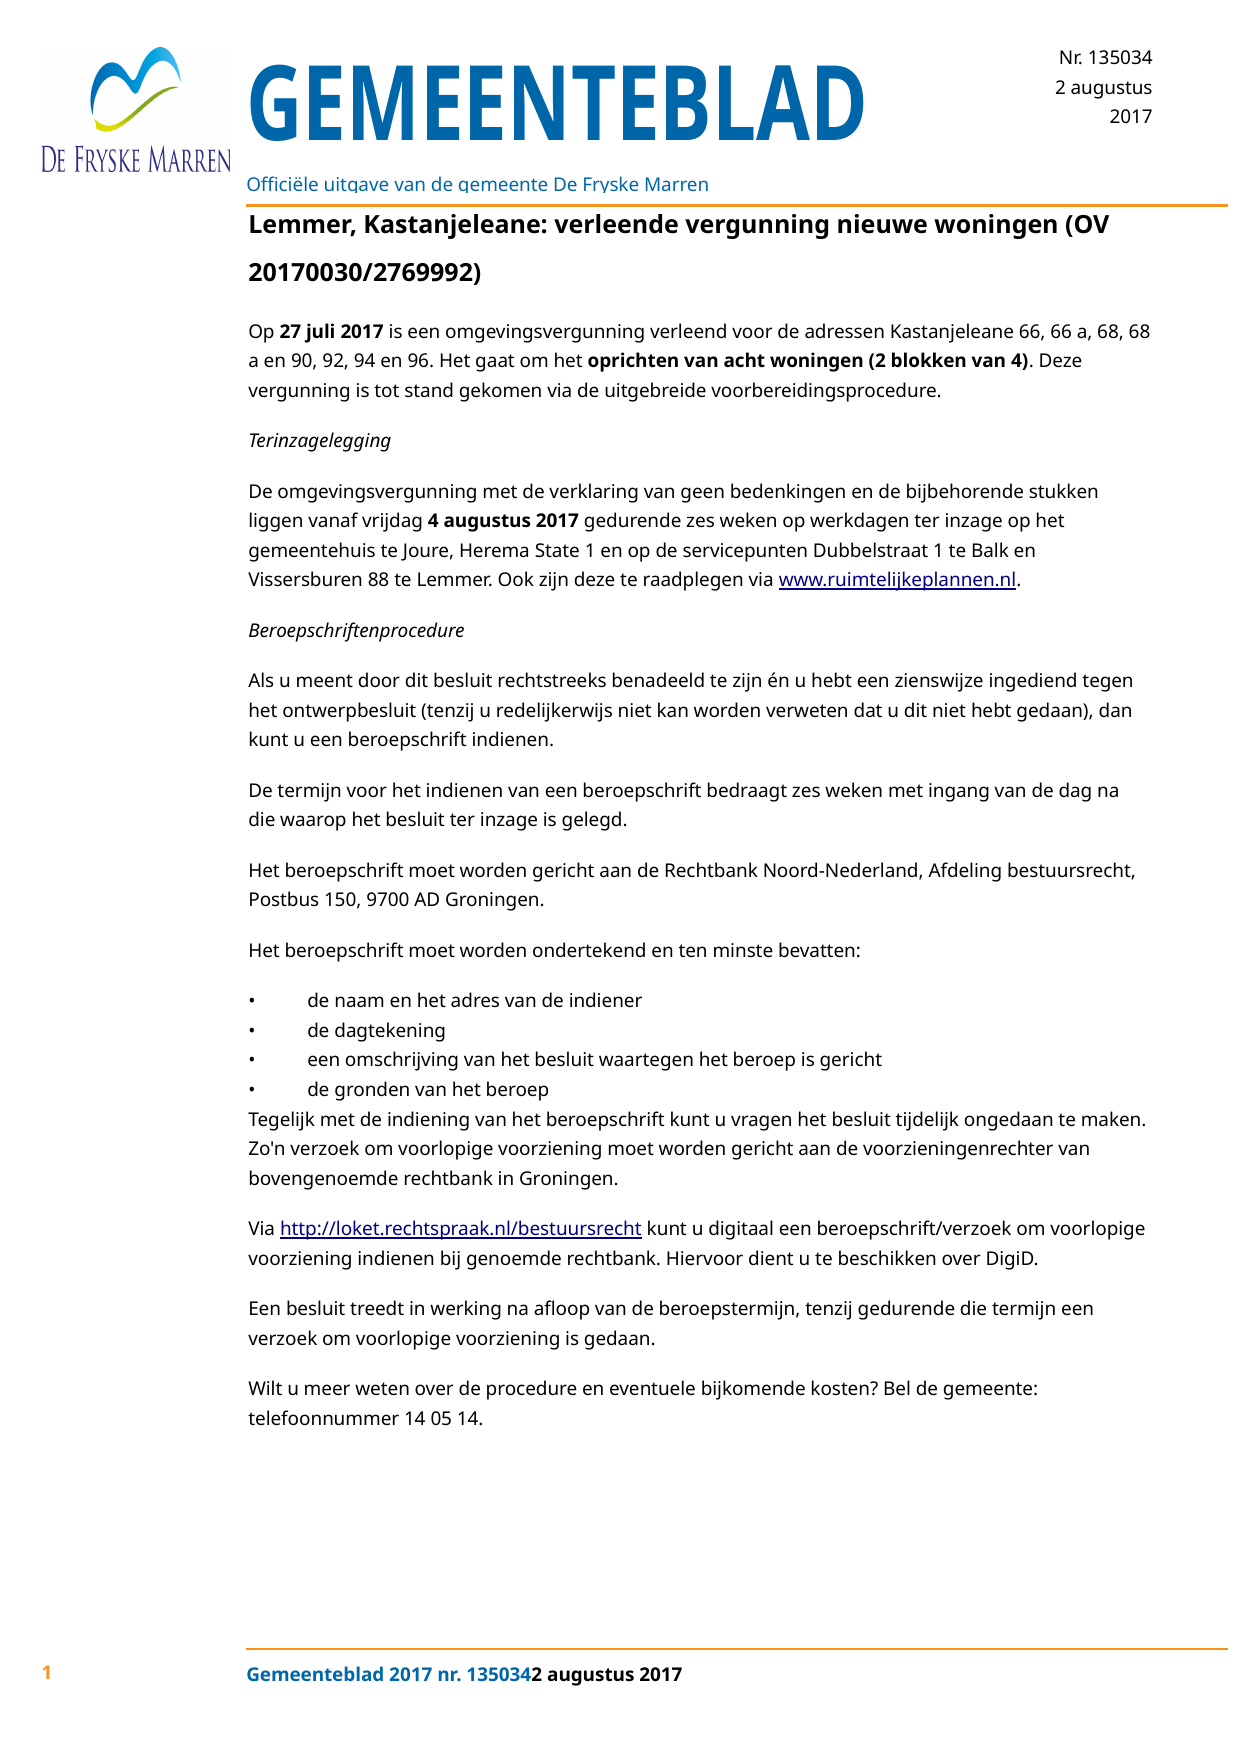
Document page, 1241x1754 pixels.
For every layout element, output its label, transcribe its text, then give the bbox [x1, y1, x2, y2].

text De omgevingsvergunning met de verklaring van geen bedenkingen en de bijbehorende stukken liggen vanaf vrijdag 4 augustus 2017 gedurende zes weken op werkdagen ter inzage op het gemeentehuis te Joure, Herema State 1 en op de servicepunten Dubbelstraat 1 te Balk en Vissersburen 88 te Lemmer. Ook zijn deze te raadplegen via www.ruimtelijkeplannen.nl. [248, 478, 1152, 592]
list een omschrijving van het besluit waartegen het beroep is gericht [248, 1047, 1152, 1072]
text Tegelijk met de indiening van het beroepschrift kunt u vragen het besluit tijdelijk ongedaan te maken. Zo'n verzoek om voorlopige voorziening moet worden gericht aan de voorzieningenrechter van bovengenoemde rechtbank in Groningen. [248, 1106, 1152, 1191]
text Terinzagelegging [248, 427, 1152, 453]
list de dagtekening [248, 1017, 1152, 1043]
text Beroepschriftenprocedure [248, 617, 1152, 643]
text Wilt u meer weten over de procedure en eventuele bijkomende kosten? Bel de gemeente: telefoonnummer 14 05 14. [248, 1375, 1152, 1431]
text De termijn voor het indienen van een beroepschrift bedraagt zes weken met ingang van de dag na die waarop het besluit ter inzage is gelegd. [248, 777, 1152, 832]
text Als u meent door dit besluit rechtstreeks benadeeld te zijn én u hebt een zienswijze ingediend tegen het ontwerpbesluit (tenzij u redelijkerwijs niet kan worden verweten dat u dit niet hebt gedaan), dan kunt u een beroepschrift indienen. [248, 667, 1152, 752]
text Een besluit treedt in werking na afloop van de beroepstermijn, tenzij gedurende die termijn een verzoek om voorlopige voorziening is gedaan. [248, 1295, 1152, 1351]
list de naam en het adres van de indiener [248, 987, 1152, 1013]
picture [41, 47, 231, 172]
list de gronden van het beroep [248, 1076, 1152, 1102]
text Het beroepschrift moet worden ondertekend en ten minste bevatten: [248, 937, 1152, 963]
text Op 27 juli 2017 is een omgevingsvergunning verleend voor de adressen Kastanjeleane 66, 66 a, 68, 68 a en 90, 92, 94 en 96. Het gaat om het oprichten van acht woningen (2 blokken van 4). Deze vergunning is tot stand gekomen via de uitgebreide voorbereidingsprocedure. [248, 318, 1152, 403]
text Het beroepschrift moet worden gericht aan de Rechtbank Noord-Nederland, Afdeling bestuursrecht, Postbus 150, 9700 AD Groningen. [248, 857, 1152, 912]
text Lemmer, Kastanjeleane: verleende vergunning nieuwe woningen (OV 20170030/2769992) [248, 207, 1152, 288]
text Via http://loket.rechtspraak.nl/bestuursrecht kunt u digitaal een beroepschrift/verzoek om voorlopige voorziening indienen bij genoemde rechtbank. Hiervoor dient u te beschikken over DigiD. [248, 1215, 1152, 1271]
